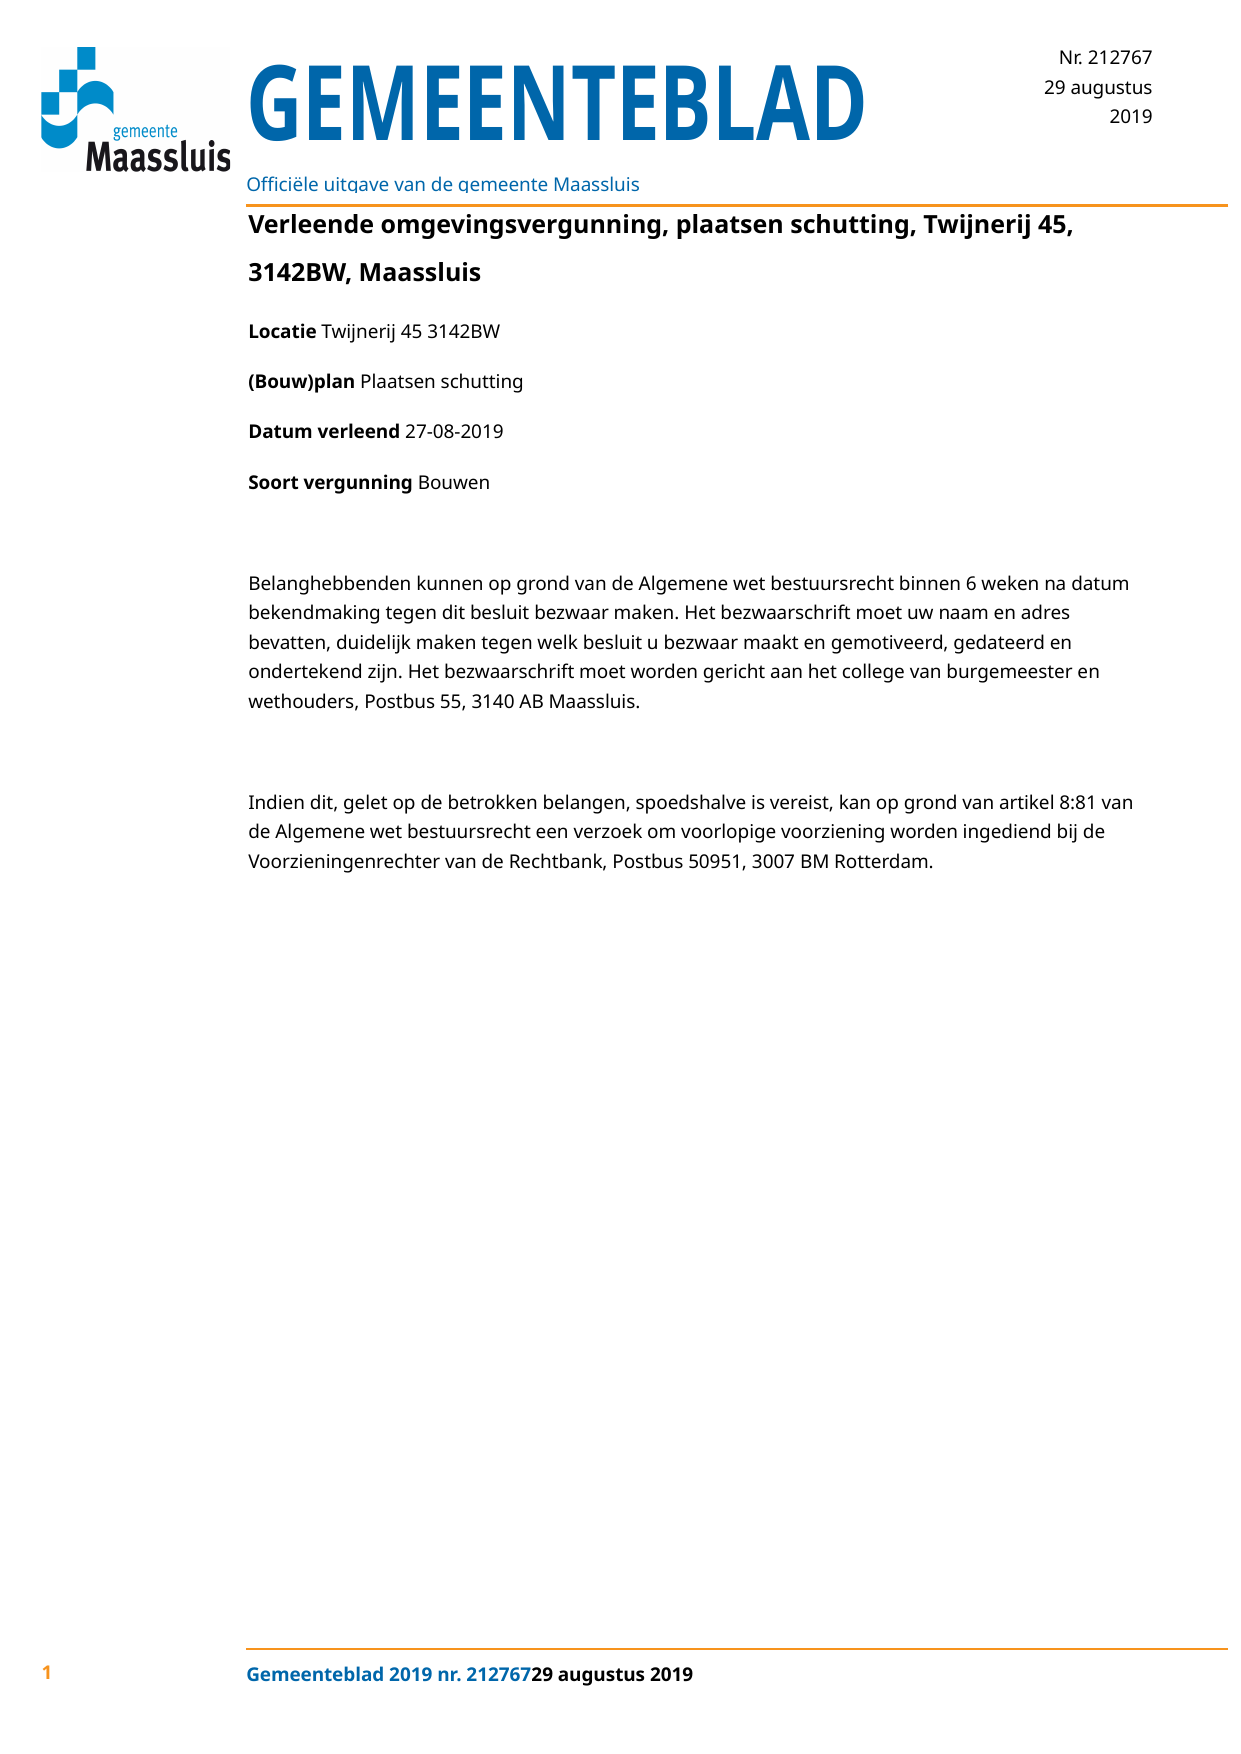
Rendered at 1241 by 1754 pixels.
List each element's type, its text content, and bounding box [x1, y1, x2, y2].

text Locatie Twijnerij 45 3142BW [248, 318, 1152, 344]
text Indien dit, gelet op de betrokken belangen, spoedshalve is vereist, kan op grond van artikel 8:81 van de Algemene wet bestuursrecht een verzoek om voorlopige voorziening worden ingediend bij de Voorzieningenrechter van de Rechtbank, Postbus 50951, 3007 BM Rotterdam. [248, 789, 1152, 874]
text Soort vergunning Bouwen [248, 469, 1152, 495]
picture [41, 47, 77, 92]
text Datum verleend 27-08-2019 [248, 419, 1152, 444]
picture [41, 47, 231, 172]
text (Bouw)plan Plaatsen schutting [248, 368, 1152, 394]
text Verleende omgevingsvergunning, plaatsen schutting, Twijnerij 45, 3142BW, Maassluis [248, 207, 1152, 288]
text Belanghebbenden kunnen op grond van de Algemene wet bestuursrecht binnen 6 weken na datum bekendmaking tegen dit besluit bezwaar maken. Het bezwaarschrift moet uw naam en adres bevatten, duidelijk maken tegen welk besluit u bezwaar maakt en gemotiveerd, gedateerd en ondertekend zijn. Het bezwaarschrift moet worden gericht aan het college van burgemeester en wethouders, Postbus 55, 3140 AB Maassluis. [248, 570, 1152, 714]
